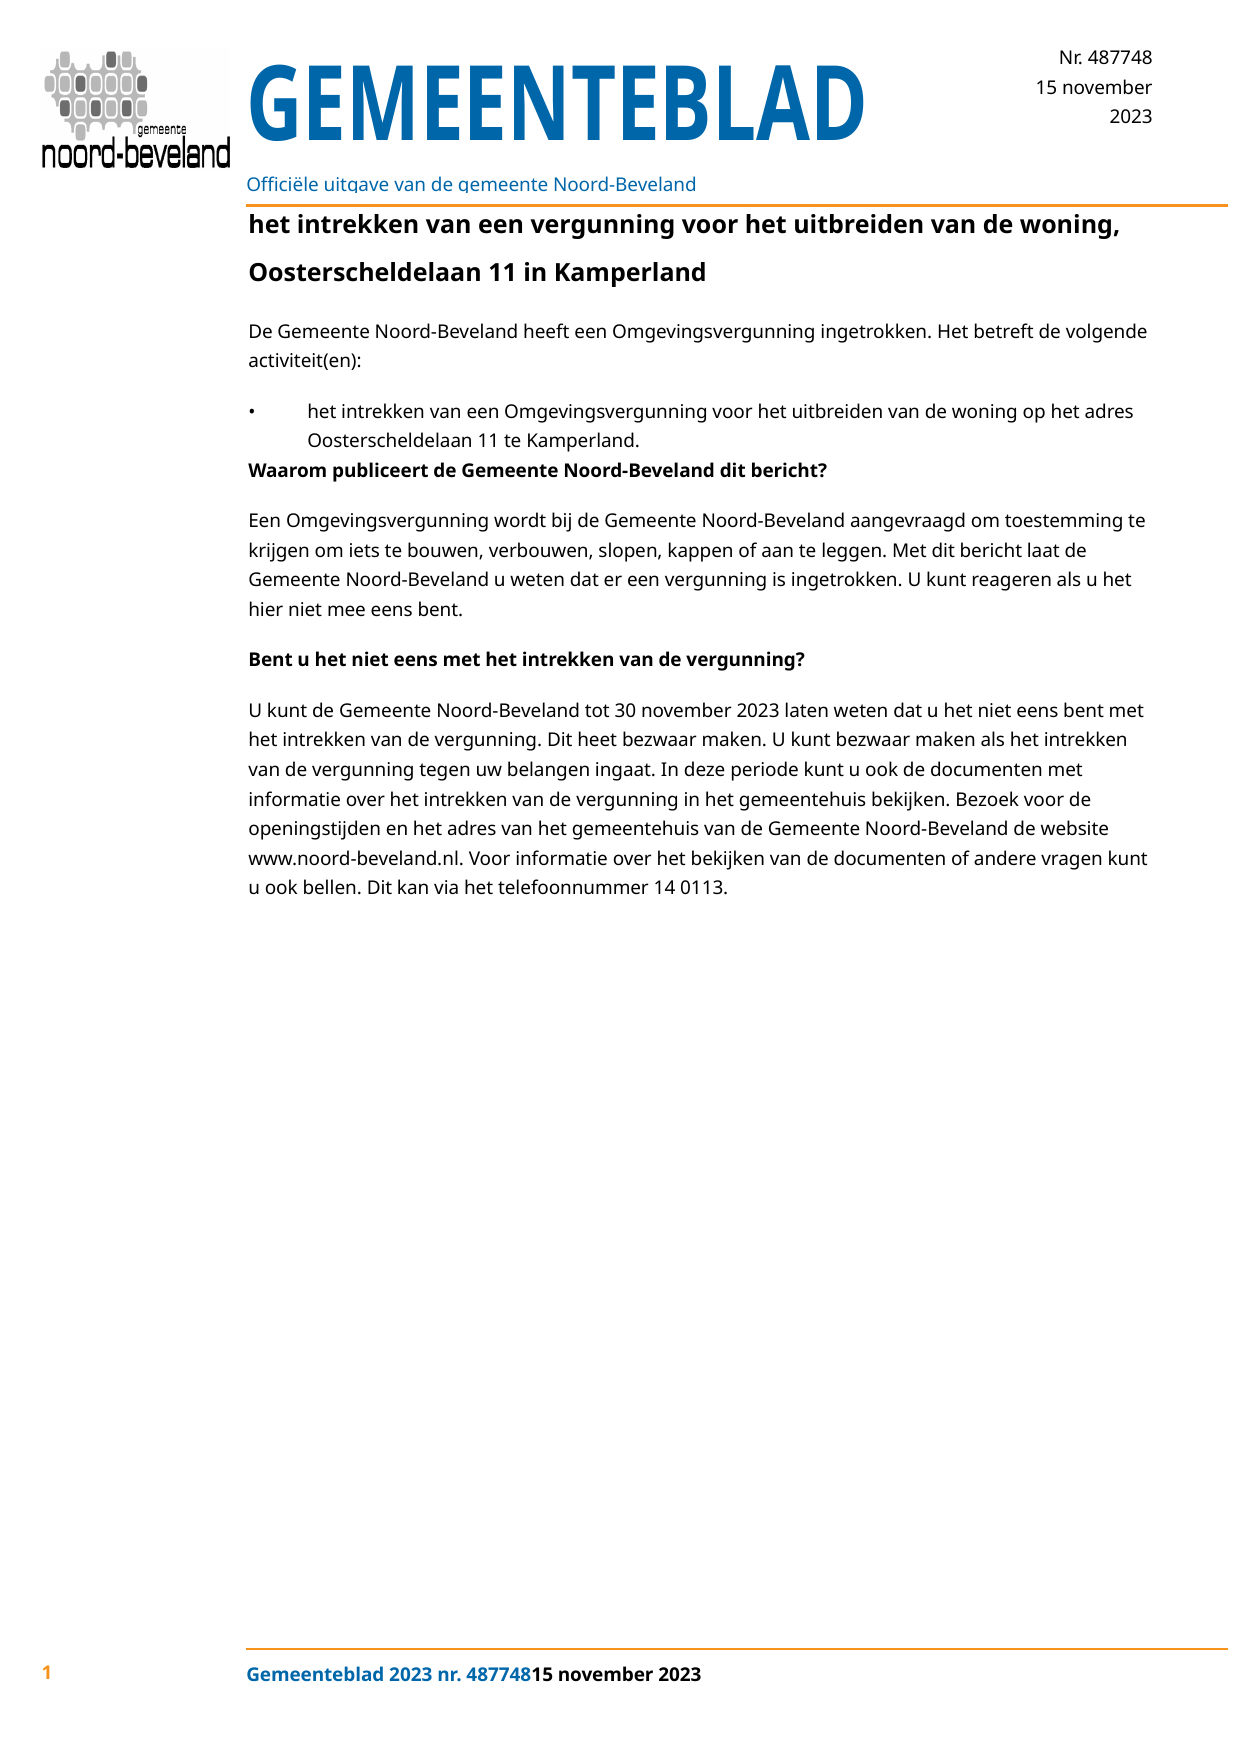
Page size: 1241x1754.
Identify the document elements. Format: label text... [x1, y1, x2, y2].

text het intrekken van een vergunning voor het uitbreiden van de woning, Oosterscheldelaan 11 in Kamperland [248, 207, 1152, 288]
list het intrekken van een Omgevingsvergunning voor het uitbreiden van de woning op het adres Oosterscheldelaan 11 te Kamperland. [248, 398, 1152, 453]
picture [41, 47, 231, 172]
text Bent u het niet eens met het intrekken van de vergunning? [248, 647, 1152, 672]
text U kunt de Gemeente Noord-Beveland tot 30 november 2023 laten weten dat u het niet eens bent met het intrekken van de vergunning. Dit heet bezwaar maken. U kunt bezwaar maken als het intrekken van de vergunning tegen uw belangen ingaat. In deze periode kunt u ook de documenten met informatie over het intrekken van de vergunning in het gemeentehuis bekijken. Bezoek voor de openingstijden en het adres van het gemeentehuis van de Gemeente Noord-Beveland de website www.noord-beveland.nl. Voor informatie over het bekijken van de documenten of andere vragen kunt u ook bellen. Dit kan via het telefoonnummer 14 0113. [248, 697, 1152, 900]
text Een Omgevingsvergunning wordt bij de Gemeente Noord-Beveland aangevraagd om toestemming te krijgen om iets te bouwen, verbouwen, slopen, kappen of aan te leggen. Met dit bericht laat de Gemeente Noord-Beveland u weten dat er een vergunning is ingetrokken. U kunt reageren als u het hier niet mee eens bent. [248, 507, 1152, 622]
text Waarom publiceert de Gemeente Noord-Beveland dit bericht? [248, 457, 1152, 483]
text De Gemeente Noord-Beveland heeft een Omgevingsvergunning ingetrokken. Het betreft de volgende activiteit(en): [248, 318, 1152, 373]
